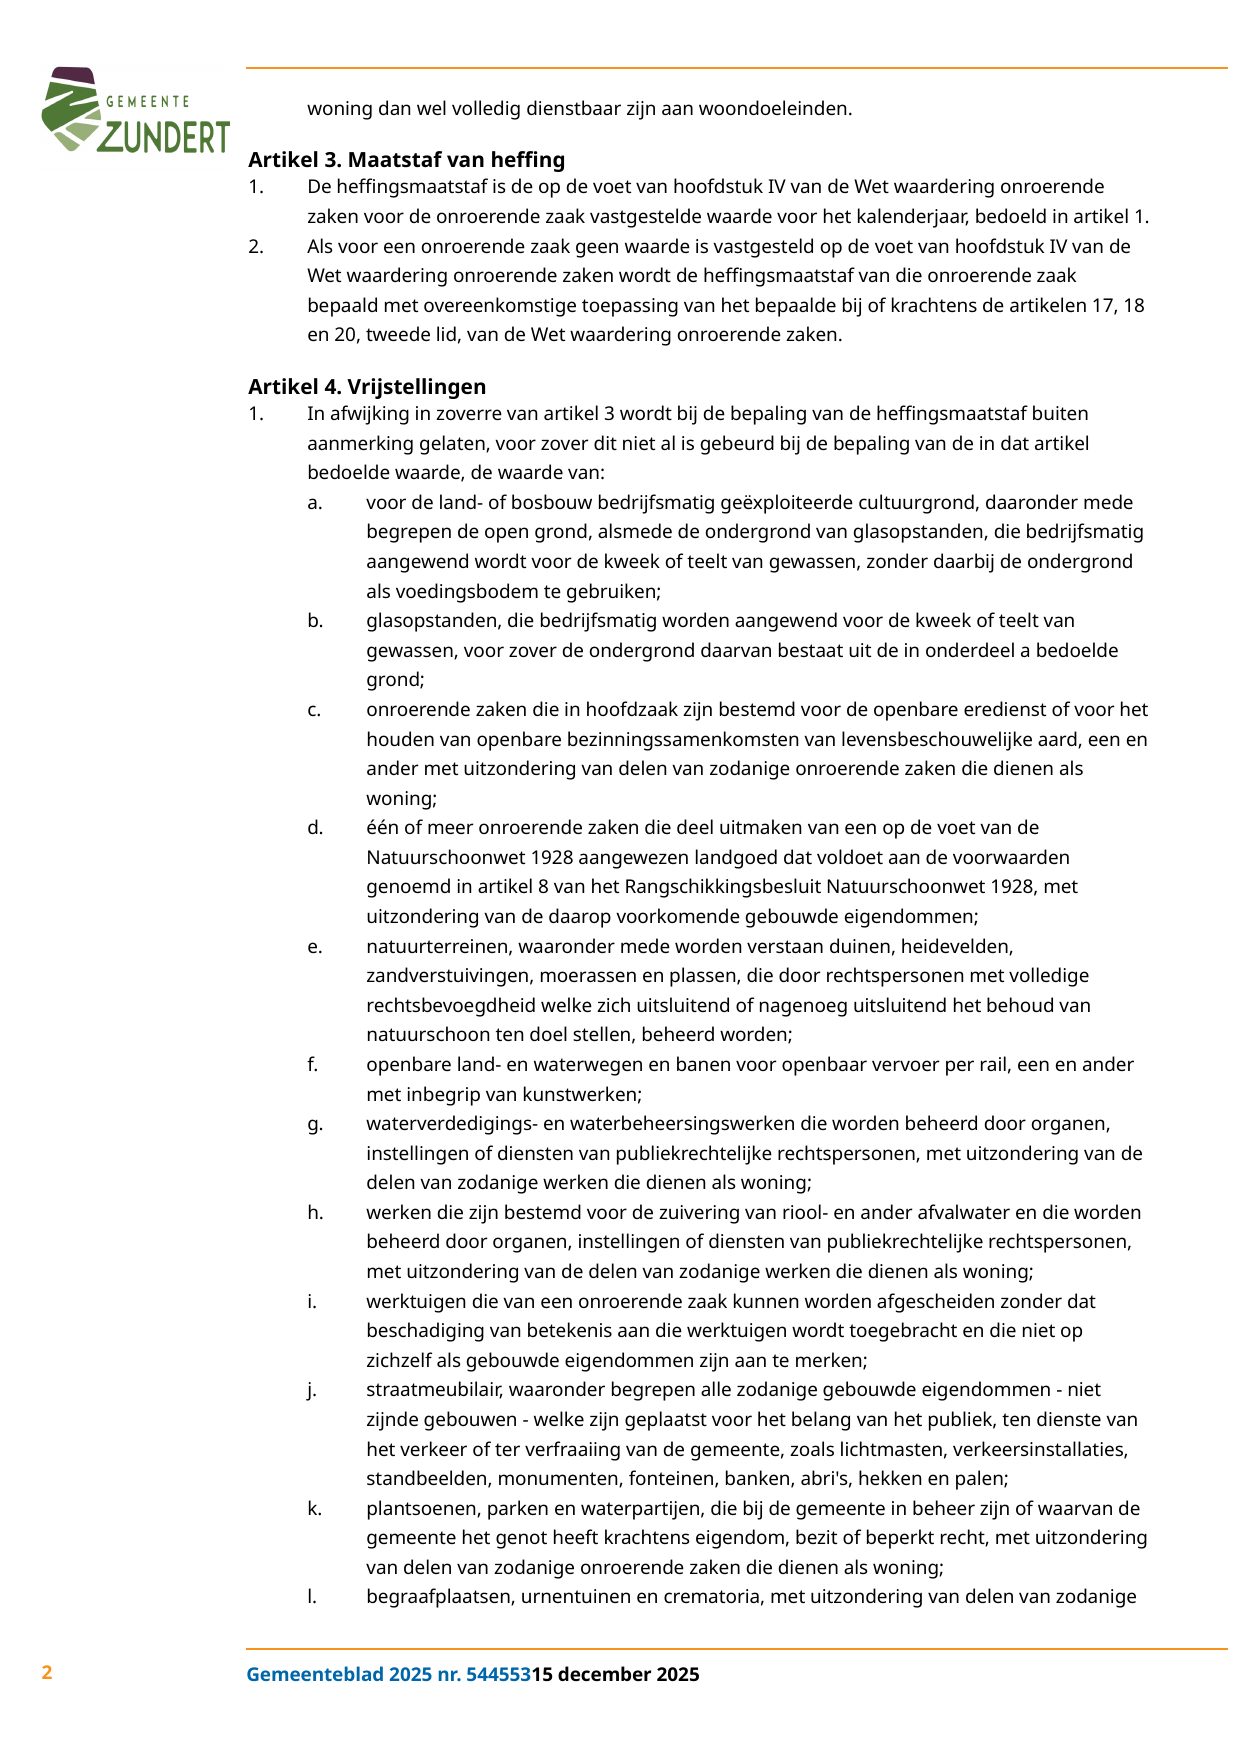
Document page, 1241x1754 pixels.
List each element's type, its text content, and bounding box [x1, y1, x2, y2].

list De heffingsmaatstaf is de op de voet van hoofdstuk IV van de Wet waardering onroerende zaken voor de onroerende zaak vastgestelde waarde voor het kalenderjaar, bedoeld in artikel 1. [248, 174, 1152, 229]
list plantsoenen, parken en waterpartijen, die bij de gemeente in beheer zijn of waarvan de gemeente het genot heeft krachtens eigendom, bezit of beperkt recht, met uitzondering van delen van zodanige onroerende zaken die dienen als woning; [307, 1495, 1152, 1580]
text Artikel 4. Vrijstellingen [248, 372, 1152, 400]
list werken die zijn bestemd voor de zuivering van riool- en ander afvalwater en die worden beheerd door organen, instellingen of diensten van publiekrechtelijke rechtspersonen, met uitzondering van de delen van zodanige werken die dienen als woning; [307, 1199, 1152, 1284]
list voor de land- of bosbouw bedrijfsmatig geëxploiteerde cultuurgrond, daaronder mede begrepen de open grond, alsmede de ondergrond van glasopstanden, die bedrijfsmatig aangewend wordt voor de kweek of teelt van gewassen, zonder daarbij de ondergrond als voedingsbodem te gebruiken; [307, 489, 1152, 604]
list waterverdedigings- en waterbeheersingswerken die worden beheerd door organen, instellingen of diensten van publiekrechtelijke rechtspersonen, met uitzondering van de delen van zodanige werken die dienen als woning; [307, 1110, 1152, 1195]
list In afwijking in zoverre van artikel 3 wordt bij de bepaling van de heffingsmaatstaf buiten aanmerking gelaten, voor zover dit niet al is gebeurd bij de bepaling van de in dat artikel bedoelde waarde, de waarde van: [248, 400, 1152, 485]
list glasopstanden, die bedrijfsmatig worden aangewend voor de kweek of teelt van gewassen, voor zover de ondergrond daarvan bestaat uit de in onderdeel a bedoelde grond; [307, 607, 1152, 692]
list natuurterreinen, waaronder mede worden verstaan duinen, heidevelden, zandverstuivingen, moerassen en plassen, die door rechtspersonen met volledige rechtsbevoegdheid welke zich uitsluitend of nagenoeg uitsluitend het behoud van natuurschoon ten doel stellen, beheerd worden; [307, 933, 1152, 1047]
list één of meer onroerende zaken die deel uitmaken van een op de voet van de Natuurschoonwet 1928 aangewezen landgoed dat voldoet aan de voorwaarden genoemd in artikel 8 van het Rangschikkingsbesluit Natuurschoonwet 1928, met uitzondering van de daarop voorkomende gebouwde eigendommen; [307, 814, 1152, 929]
list onroerende zaken die in hoofdzaak zijn bestemd voor de openbare eredienst of voor het houden van openbare bezinningssamenkomsten van levensbeschouwelijke aard, een en ander met uitzondering van delen van zodanige onroerende zaken die dienen als woning; [307, 696, 1152, 811]
picture [41, 47, 231, 172]
text Artikel 3. Maatstaf van heffing [248, 145, 1152, 174]
list Als voor een onroerende zaak geen waarde is vastgesteld op de voet van hoofdstuk IV van de Wet waardering onroerende zaken wordt de heffingsmaatstaf van die onroerende zaak bepaald met overeenkomstige toepassing van het bepaalde bij of krachtens de artikelen 17, 18 en 20, tweede lid, van de Wet waardering onroerende zaken. [248, 233, 1152, 347]
list straatmeubilair, waaronder begrepen alle zodanige gebouwde eigendommen - niet zijnde gebouwen - welke zijn geplaatst voor het belang van het publiek, ten dienste van het verkeer of ter verfraaiing van de gemeente, zoals lichtmasten, verkeersinstallaties, standbeelden, monumenten, fonteinen, banken, abri's, hekken en palen; [307, 1377, 1152, 1491]
list begraafplaatsen, urnentuinen en crematoria, met uitzondering van delen van zodanige [307, 1584, 1152, 1609]
list woning dan wel volledig dienstbaar zijn aan woondoeleinden. [248, 95, 1152, 121]
list werktuigen die van een onroerende zaak kunnen worden afgescheiden zonder dat beschadiging van betekenis aan die werktuigen wordt toegebracht en die niet op zichzelf als gebouwde eigendommen zijn aan te merken; [307, 1288, 1152, 1373]
list openbare land- en waterwegen en banen voor openbaar vervoer per rail, een en ander met inbegrip van kunstwerken; [307, 1051, 1152, 1107]
